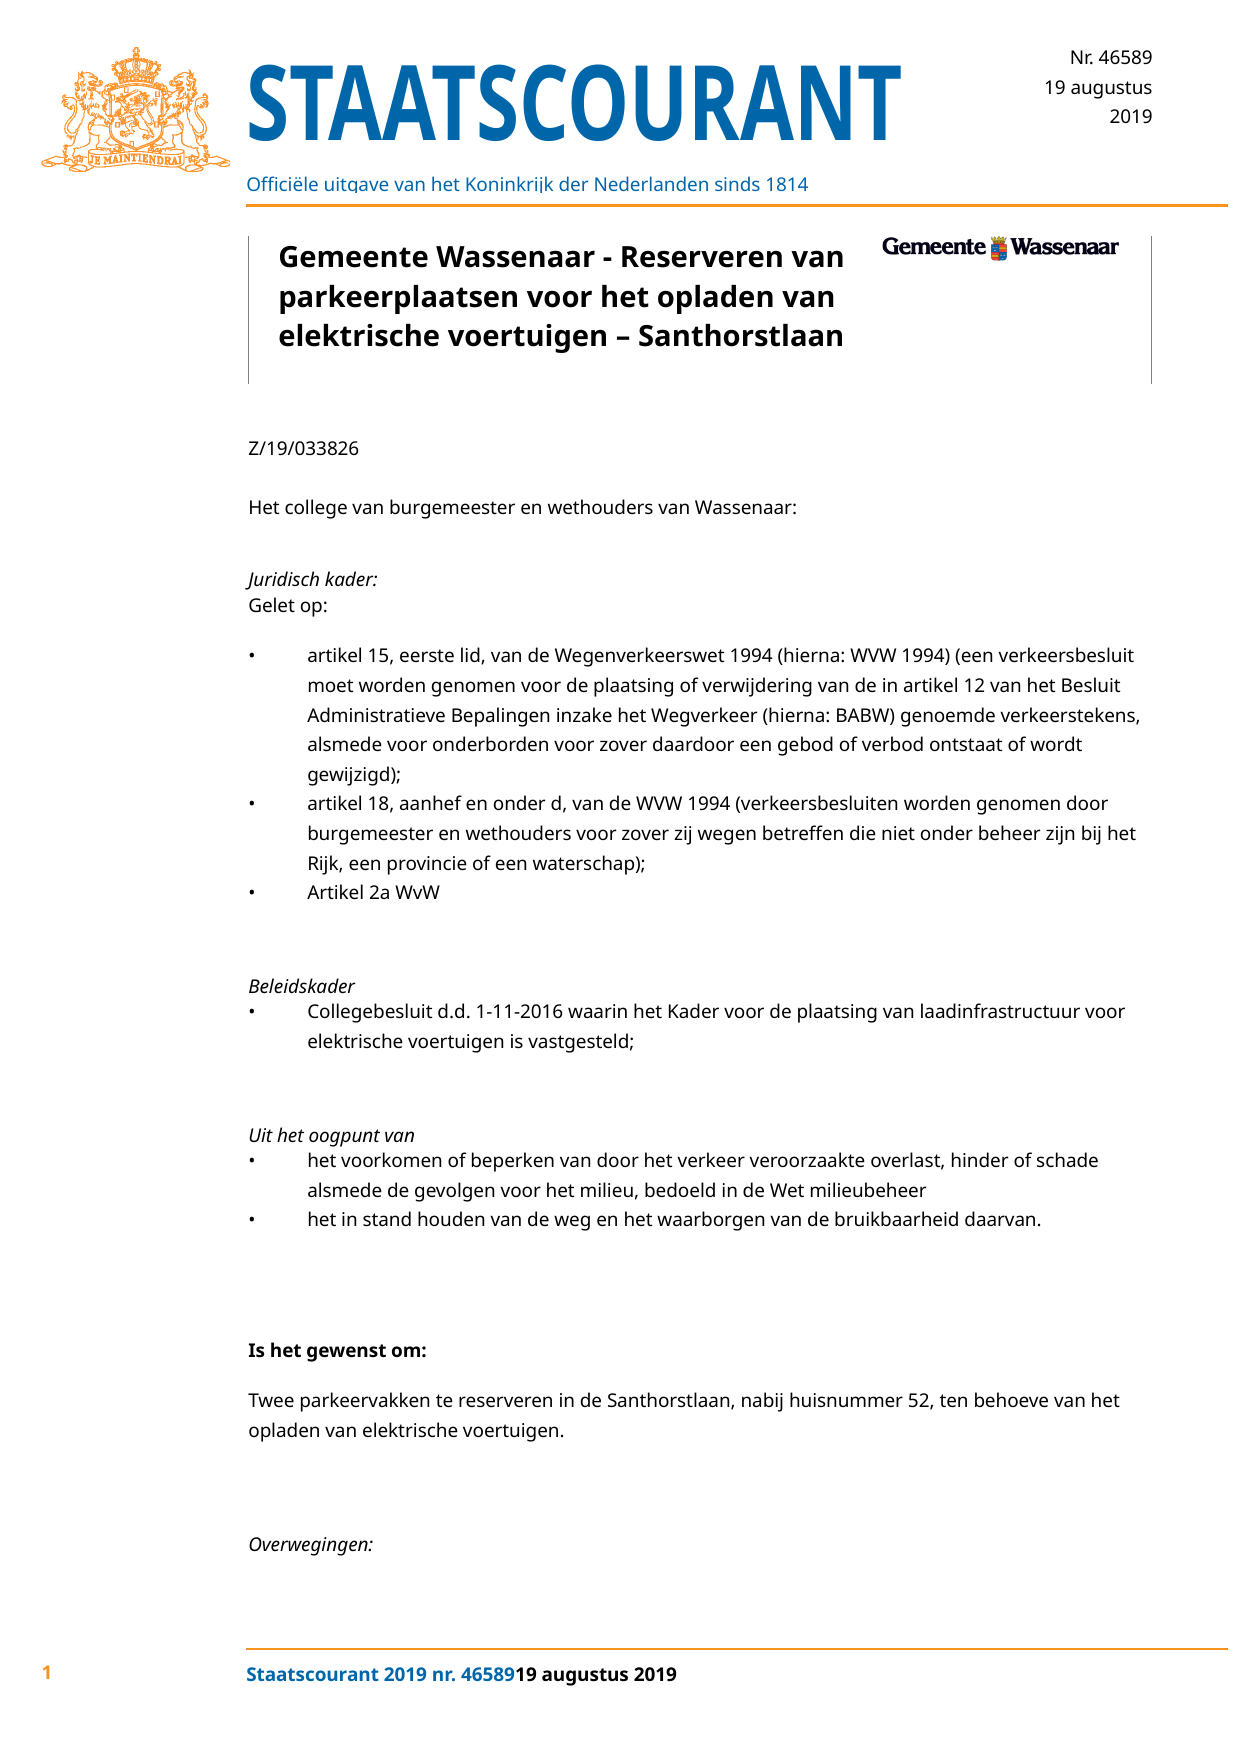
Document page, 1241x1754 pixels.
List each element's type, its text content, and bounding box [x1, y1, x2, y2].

text Overwegingen: [248, 1531, 1152, 1557]
list artikel 15, eerste lid, van de Wegenverkeerswet 1994 (hierna: WVW 1994) (een verkeersbesluit moet worden genomen voor de plaatsing of verwijdering van de in artikel 12 van het Besluit Administratieve Bepalingen inzake het Wegverkeer (hierna: BABW) genoemde verkeerstekens, alsmede voor onderborden voor zover daardoor een gebod of verbod ontstaat of wordt gewijzigd); [248, 643, 1152, 787]
list Collegebesluit d.d. 1-11-2016 waarin het Kader voor de plaatsing van laadinfrastructuur voor elektrische voertuigen is vastgesteld; [248, 999, 1152, 1054]
text Uit het oogpunt van [248, 1122, 1152, 1147]
table_header Gemeente Wassenaar - Reserveren van parkeerplaatsen voor het opladen van elektrische voertuigen – Santhorstlaan [249, 236, 850, 384]
list artikel 18, aanhef en onder d, van de WVW 1994 (verkeersbesluiten worden genomen door burgemeester en wethouders voor zover zij wegen betreffen die niet onder beheer zijn bij het Rijk, een provincie of een waterschap); [248, 791, 1152, 876]
list het in stand houden van de weg en het waarborgen van de bruikbaarheid daarvan. [248, 1207, 1152, 1232]
list Artikel 2a WvW [248, 879, 1152, 905]
text Is het gewenst om: [248, 1337, 1152, 1363]
text Gelet op: [248, 592, 1152, 618]
list het voorkomen of beperken van door het verkeer veroorzaakte overlast, hinder of schade alsmede de gevolgen voor het milieu, bedoeld in de Wet milieubeheer [248, 1147, 1152, 1203]
picture [41, 47, 231, 172]
picture [882, 236, 1119, 261]
table_header [850, 236, 1151, 384]
text Twee parkeervakken te reserveren in de Santhorstlaan, nabij huisnummer 52, ten behoeve van het opladen van elektrische voertuigen. [248, 1387, 1152, 1443]
text Beleidskader [248, 973, 1152, 999]
text Het college van burgemeester en wethouders van Wassenaar: [248, 494, 1152, 519]
text Z/19/033826 [248, 435, 1152, 460]
text Juridisch kader: [248, 567, 1152, 592]
